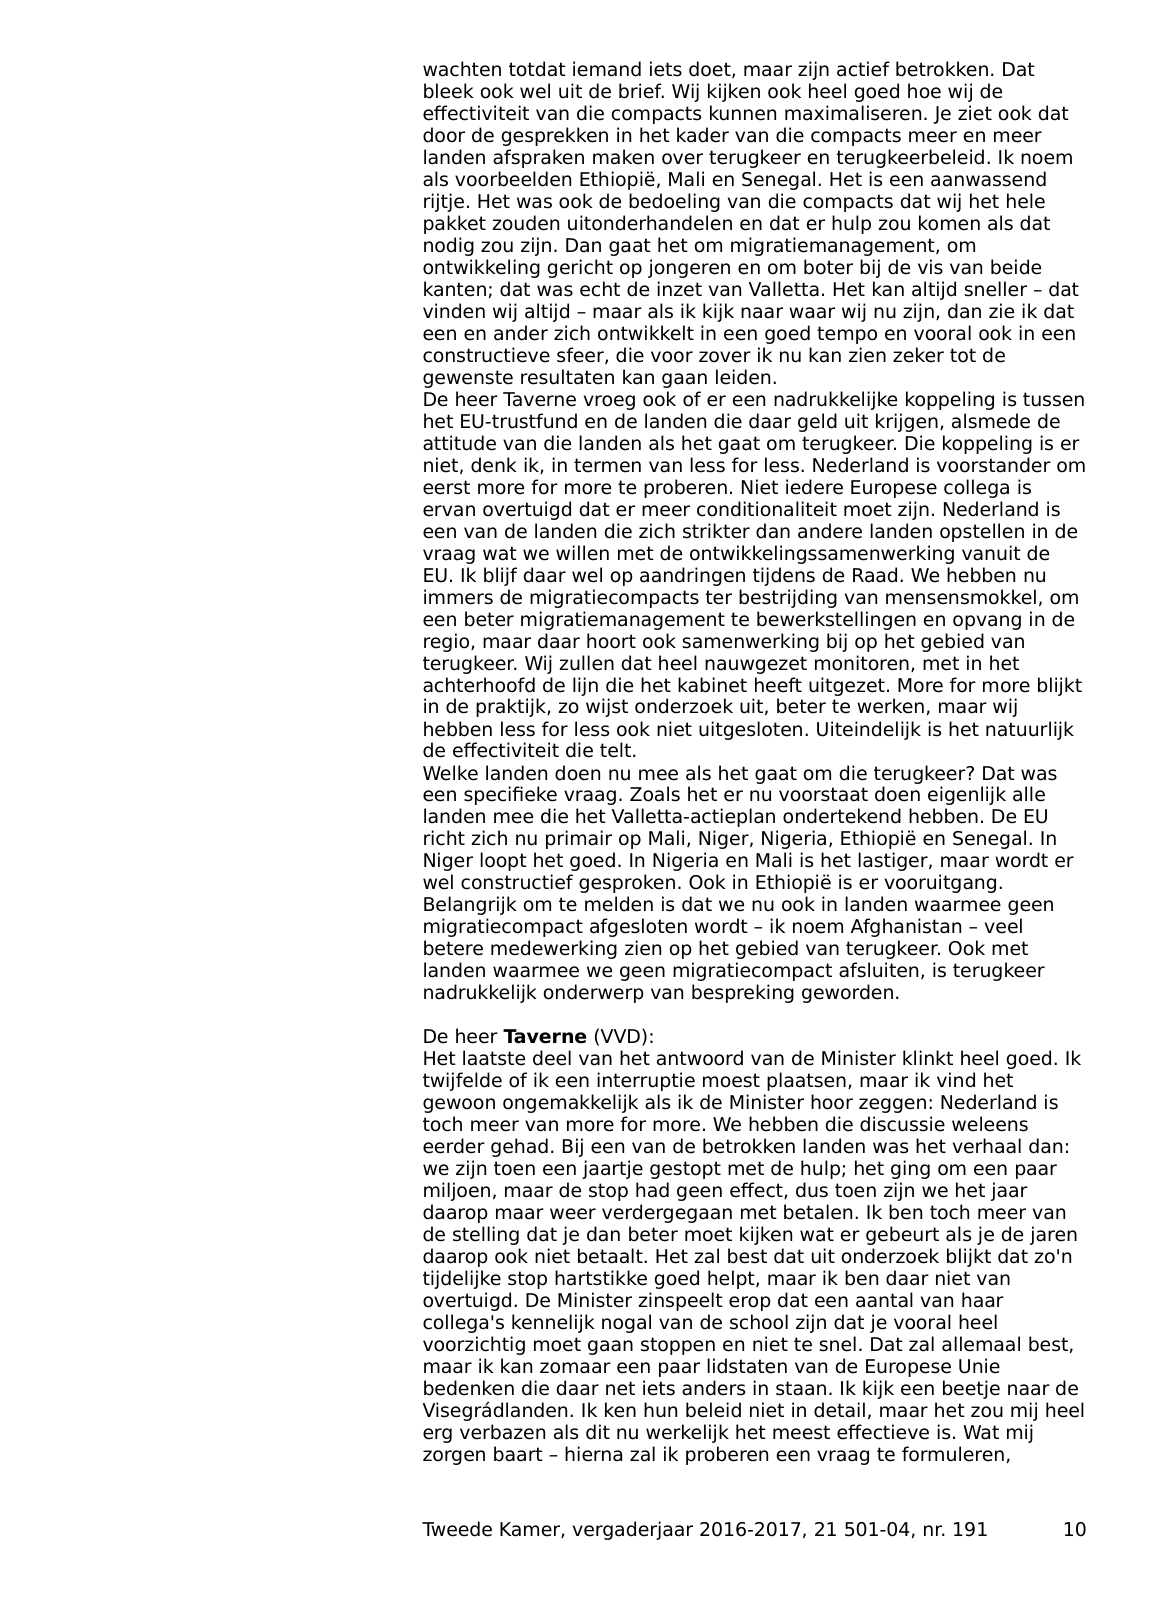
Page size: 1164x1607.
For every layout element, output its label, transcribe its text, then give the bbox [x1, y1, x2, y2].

text De heer Taverne vroeg ook of er een nadrukkelijke koppeling is tussen het EU-trustfund en de landen die daar geld uit krijgen, alsmede de attitude van die landen als het gaat om terugkeer. Die koppeling is er niet, denk ik, in termen van less for less. Nederland is voorstander om eerst more for more te proberen. Niet iedere Europese collega is ervan overtuigd dat er meer conditionaliteit moet zijn. Nederland is een van de landen die zich strikter dan andere landen opstellen in de vraag wat we willen met de ontwikkelingssamenwerking vanuit de EU. Ik blijf daar wel op aandringen tijdens de Raad. We hebben nu immers de migratiecompacts ter bestrijding van mensensmokkel, om een beter migratiemanagement te bewerkstellingen en opvang in de regio, maar daar hoort ook samenwerking bij op het gebied van terugkeer. Wij zullen dat heel nauwgezet monitoren, met in het achterhoofd de lijn die het kabinet heeft uitgezet. More for more blijkt in de praktijk, zo wijst onderzoek uit, beter te werken, maar wij hebben less for less ook niet uitgesloten. Uiteindelijk is het natuurlijk de effectiviteit die telt. [422, 389, 1087, 762]
text De heer Taverne (VVD): [422, 1026, 1087, 1048]
text Het laatste deel van het antwoord van de Minister klinkt heel goed. Ik twijfelde of ik een interruptie moest plaatsen, maar ik vind het gewoon ongemakkelijk als ik de Minister hoor zeggen: Nederland is toch meer van more for more. We hebben die discussie weleens eerder gehad. Bij een van de betrokken landen was het verhaal dan: we zijn toen een jaartje gestopt met de hulp; het ging om een paar miljoen, maar de stop had geen effect, dus toen zijn we het jaar daarop maar weer verdergegaan met betalen. Ik ben toch meer van de stelling dat je dan beter moet kijken wat er gebeurt als je de jaren daarop ook niet betaalt. Het zal best dat uit onderzoek blijkt dat zo'n tijdelijke stop hartstikke goed helpt, maar ik ben daar niet van overtuigd. De Minister zinspeelt erop dat een aantal van haar collega's kennelijk nogal van de school zijn dat je vooral heel voorzichtig moet gaan stoppen en niet te snel. Dat zal allemaal best, maar ik kan zomaar een paar lidstaten van de Europese Unie bedenken die daar net iets anders in staan. Ik kijk een beetje naar de Visegrádlanden. Ik ken hun beleid niet in detail, maar het zou mij heel erg verbazen als dit nu werkelijk het meest effectieve is. Wat mij zorgen baart – hierna zal ik proberen een vraag te formuleren, [422, 1048, 1087, 1466]
text wachten totdat iemand iets doet, maar zijn actief betrokken. Dat bleek ook wel uit de brief. Wij kijken ook heel goed hoe wij de effectiviteit van die compacts kunnen maximaliseren. Je ziet ook dat door de gesprekken in het kader van die compacts meer en meer landen afspraken maken over terugkeer en terugkeerbeleid. Ik noem als voorbeelden Ethiopië, Mali en Senegal. Het is een aanwassend rijtje. Het was ook de bedoeling van die compacts dat wij het hele pakket zouden uitonderhandelen en dat er hulp zou komen als dat nodig zou zijn. Dan gaat het om migratiemanagement, om ontwikkeling gericht op jongeren en om boter bij de vis van beide kanten; dat was echt de inzet van Valletta. Het kan altijd sneller – dat vinden wij altijd – maar als ik kijk naar waar wij nu zijn, dan zie ik dat een en ander zich ontwikkelt in een goed tempo en vooral ook in een constructieve sfeer, die voor zover ik nu kan zien zeker tot de gewenste resultaten kan gaan leiden. [422, 59, 1087, 389]
text Welke landen doen nu mee als het gaat om die terugkeer? Dat was een specifieke vraag. Zoals het er nu voorstaat doen eigenlijk alle landen mee die het Valletta-actieplan ondertekend hebben. De EU richt zich nu primair op Mali, Niger, Nigeria, Ethiopië en Senegal. In Niger loopt het goed. In Nigeria en Mali is het lastiger, maar wordt er wel constructief gesproken. Ook in Ethiopië is er vooruitgang. Belangrijk om te melden is dat we nu ook in landen waarmee geen migratiecompact afgesloten wordt – ik noem Afghanistan – veel betere medewerking zien op het gebied van terugkeer. Ook met landen waarmee we geen migratiecompact afsluiten, is terugkeer nadrukkelijk onderwerp van bespreking geworden. [422, 762, 1087, 1004]
